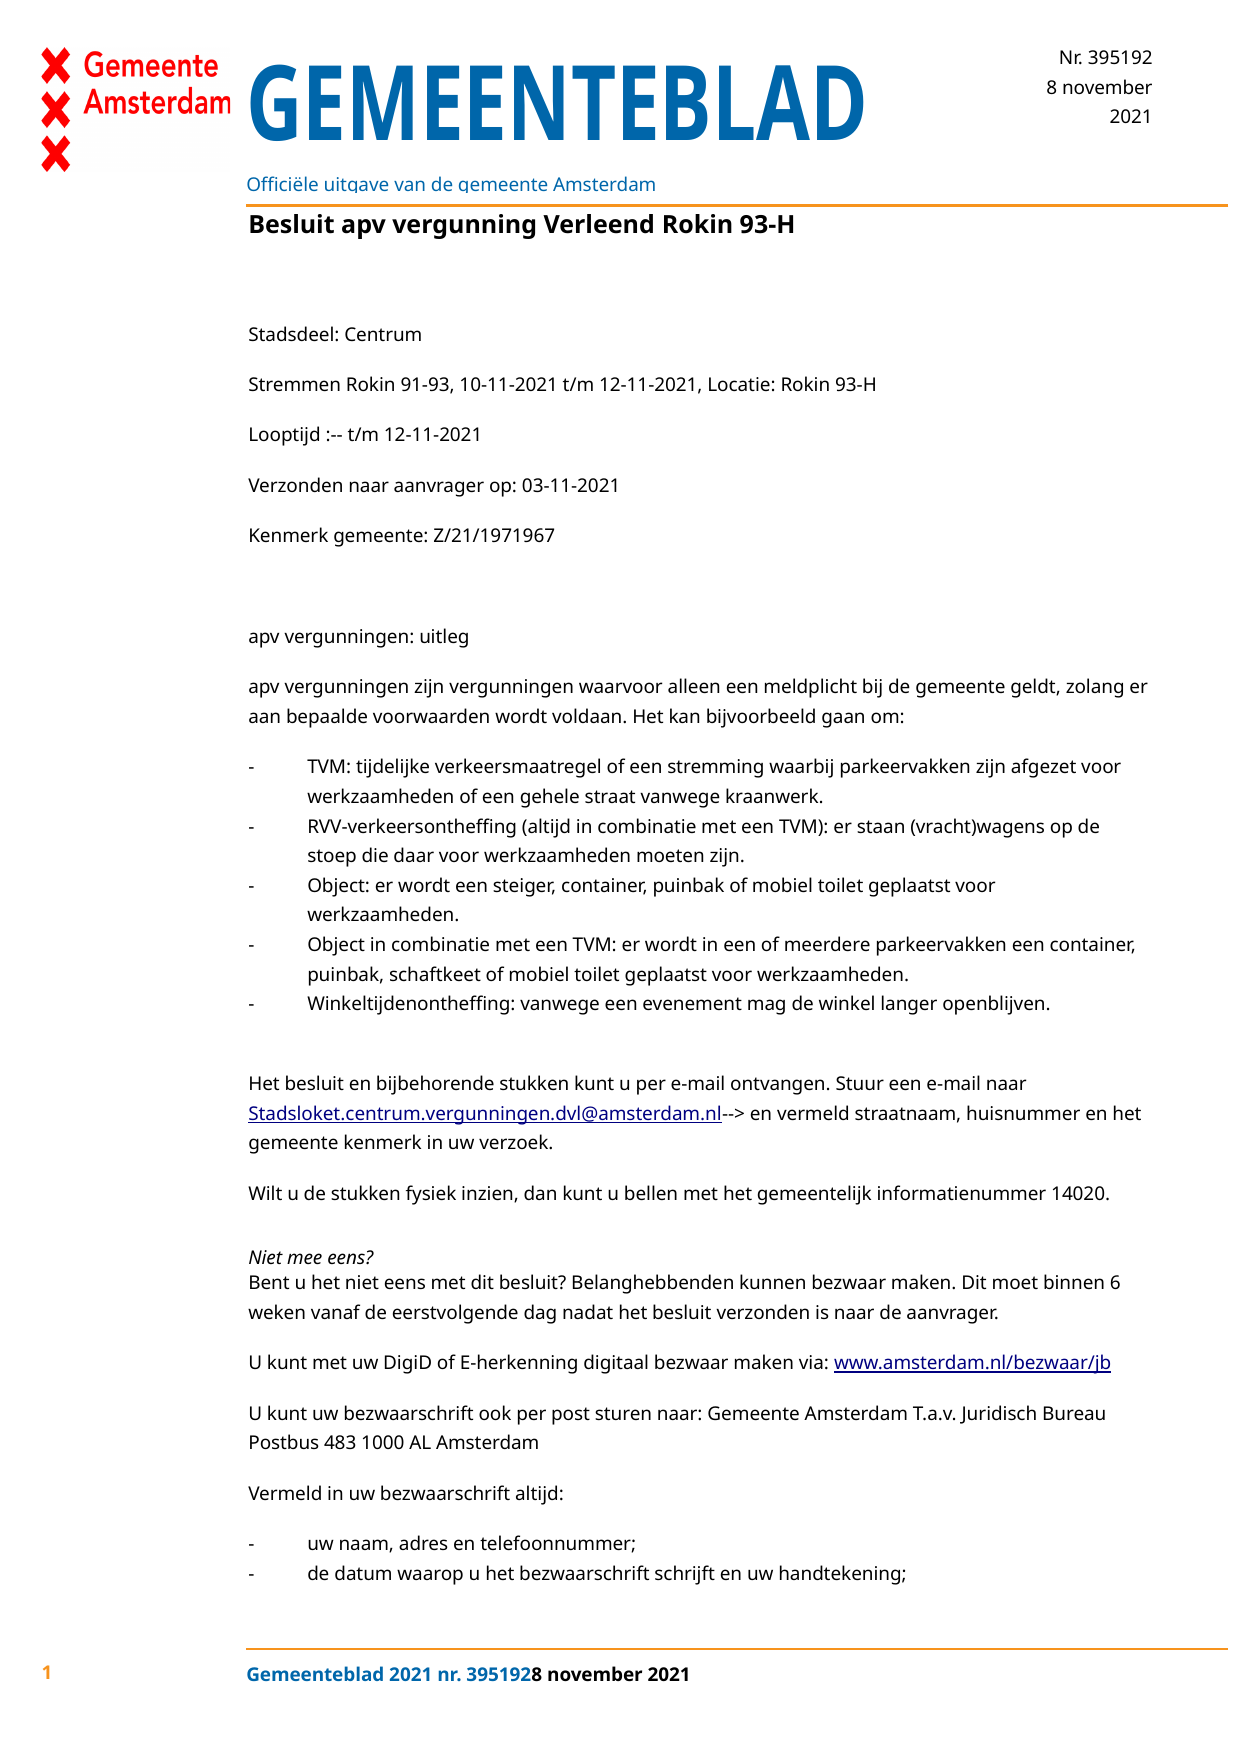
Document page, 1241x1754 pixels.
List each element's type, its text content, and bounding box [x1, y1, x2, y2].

text Verzonden naar aanvrager op: 03-11-2021 [248, 472, 1152, 498]
text Wilt u de stukken fysiek inzien, dan kunt u bellen met het gemeentelijk informatienummer 14020. [248, 1180, 1152, 1206]
text Niet mee eens? [248, 1244, 1152, 1269]
text Stadsdeel: Centrum [248, 321, 1152, 346]
list uw naam, adres en telefoonnummer; [248, 1530, 1152, 1556]
text Looptijd :-- t/m 12-11-2021 [248, 422, 1152, 447]
list TVM: tijdelijke verkeersmaatregel of een stremming waarbij parkeervakken zijn afgezet voor werkzaamheden of een gehele straat vanwege kraanwerk. [248, 754, 1152, 809]
text Kenmerk gemeente: Z/21/1971967 [248, 522, 1152, 548]
picture [41, 47, 231, 172]
text apv vergunningen zijn vergunningen waarvoor alleen een meldplicht bij de gemeente geldt, zolang er aan bepaalde voorwaarden wordt voldaan. Het kan bijvoorbeeld gaan om: [248, 674, 1152, 729]
list Object: er wordt een steiger, container, puinbak of mobiel toilet geplaatst voor werkzaamheden. [248, 872, 1152, 927]
text Besluit apv vergunning Verleend Rokin 93-H [248, 207, 1152, 241]
list RVV-verkeersontheffing (altijd in combinatie met een TVM): er staan (vracht)wagens op de stoep die daar voor werkzaamheden moeten zijn. [248, 813, 1152, 868]
list Winkeltijdenontheffing: vanwege een evenement mag de winkel langer openblijven. [248, 990, 1152, 1016]
text Het besluit en bijbehorende stukken kunt u per e-mail ontvangen. Stuur een e-mail naar Stadsloket.centrum.vergunningen.dvl@amsterdam.nl--> en vermeld straatnaam, huisnummer en het gemeente kenmerk in uw verzoek. [248, 1070, 1152, 1155]
text Stremmen Rokin 91-93, 10-11-2021 t/m 12-11-2021, Locatie: Rokin 93-H [248, 371, 1152, 397]
list de datum waarop u het bezwaarschrift schrijft en uw handtekening; [248, 1560, 1152, 1586]
list Object in combinatie met een TVM: er wordt in een of meerdere parkeervakken een container, puinbak, schaftkeet of mobiel toilet geplaatst voor werkzaamheden. [248, 931, 1152, 986]
text U kunt met uw DigiD of E-herkenning digitaal bezwaar maken via: www.amsterdam.nl/bezwaar/jb [248, 1349, 1152, 1375]
text U kunt uw bezwaarschrift ook per post sturen naar: Gemeente Amsterdam T.a.v. Juridisch Bureau Postbus 483 1000 AL Amsterdam [248, 1400, 1152, 1455]
text Vermeld in uw bezwaarschrift altijd: [248, 1480, 1152, 1506]
text Bent u het niet eens met dit besluit? Belanghebbenden kunnen bezwaar maken. Dit moet binnen 6 weken vanaf de eerstvolgende dag nadat het besluit verzonden is naar de aanvrager. [248, 1269, 1152, 1325]
text apv vergunningen: uitleg [248, 623, 1152, 649]
